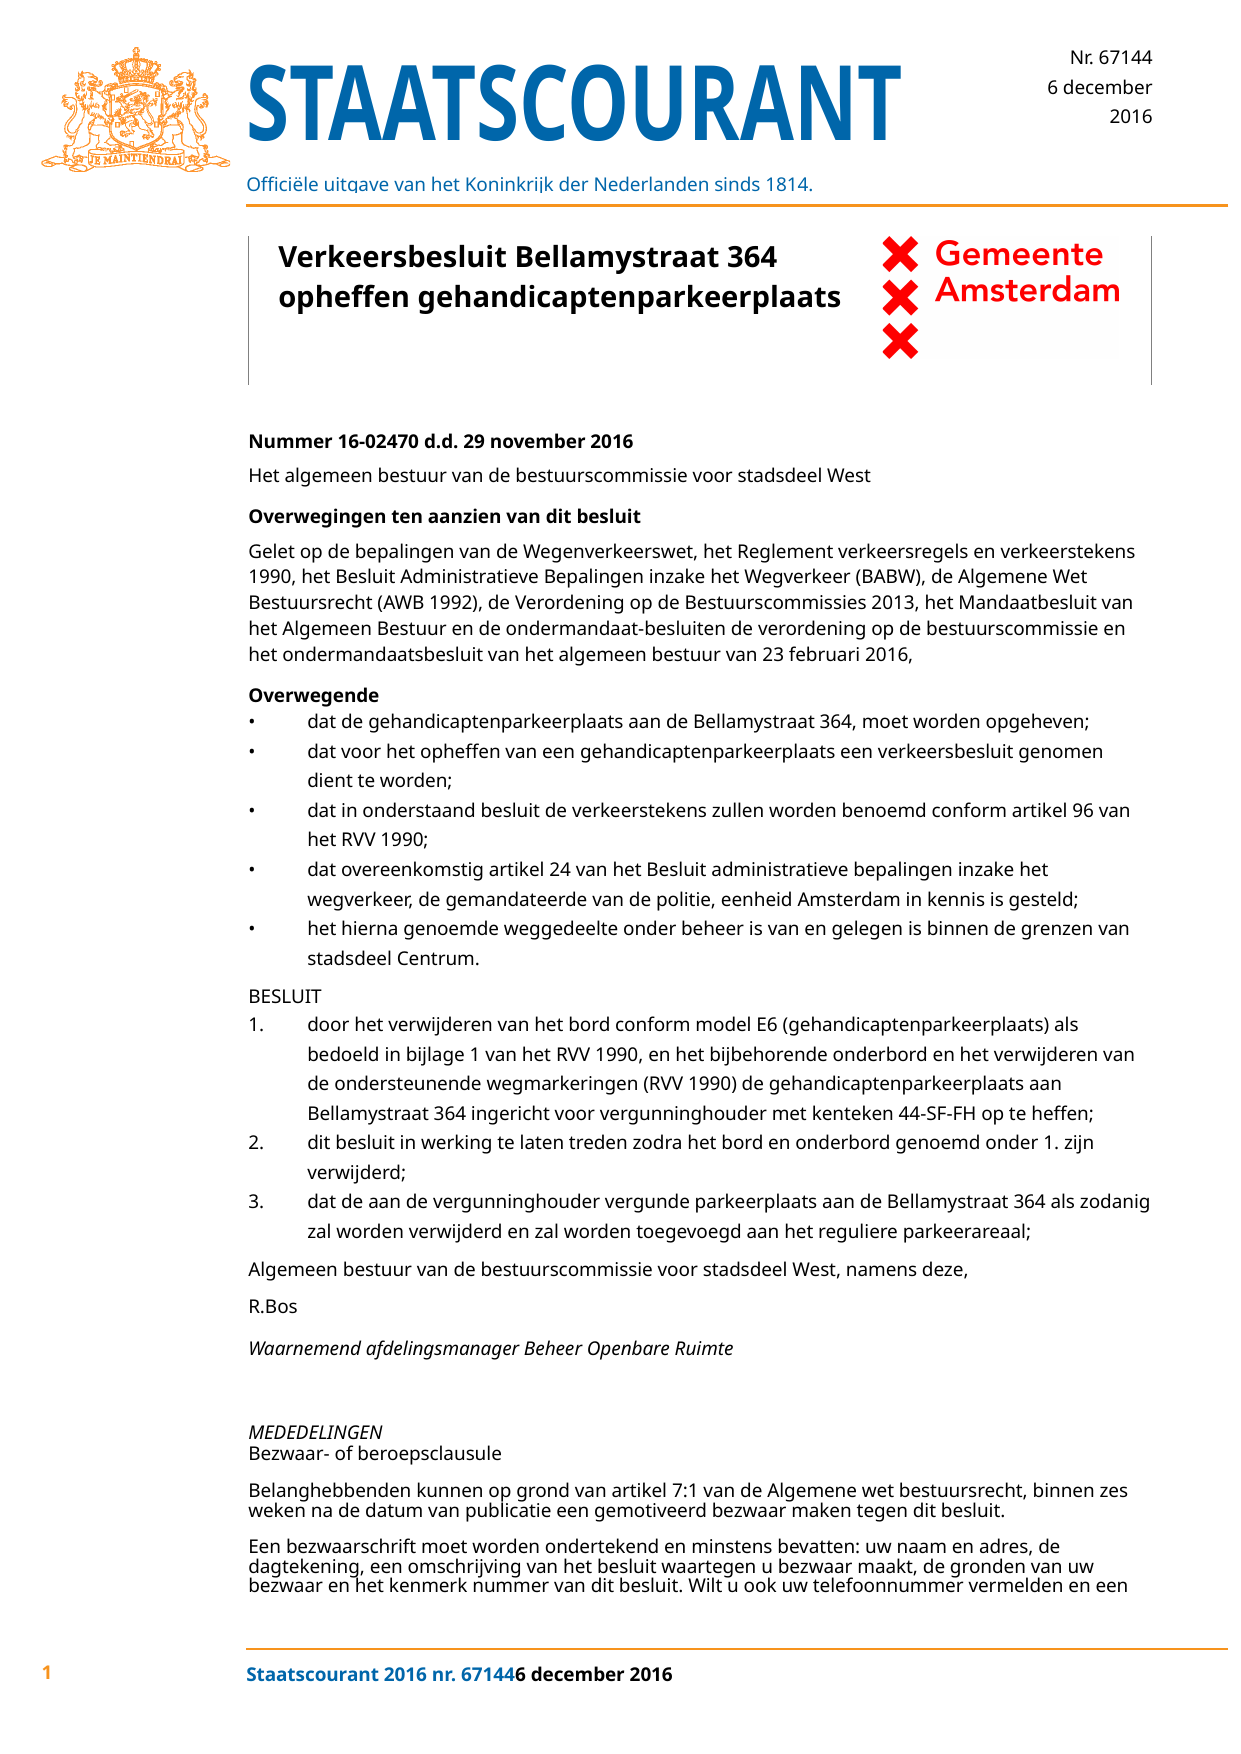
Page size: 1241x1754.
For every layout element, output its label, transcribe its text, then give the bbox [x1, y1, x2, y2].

text Het algemeen bestuur van de bestuurscommissie voor stadsdeel West [248, 462, 1152, 488]
picture [41, 47, 231, 172]
text Algemeen bestuur van de bestuurscommissie voor stadsdeel West, namens deze, [248, 1256, 1152, 1282]
list het hierna genoemde weggedeelte onder beheer is van en gelegen is binnen de grenzen van stadsdeel Centrum. [248, 915, 1152, 971]
picture [882, 236, 1119, 359]
table_header [850, 236, 1151, 385]
text Overwegende [248, 683, 1152, 708]
list dat de aan de vergunninghouder vergunde parkeerplaats aan de Bellamystraat 364 als zodanig zal worden verwijderd en zal worden toegevoegd aan het reguliere parkeerareaal; [248, 1189, 1152, 1244]
text MEDEDELINGEN [248, 1419, 1152, 1445]
text Waarnemend afdelingsmanager Beheer Openbare Ruimte [248, 1335, 1152, 1361]
list dat overeenkomstig artikel 24 van het Besluit administratieve bepalingen inzake het wegverkeer, de gemandateerde van de politie, eenheid Amsterdam in kennis is gesteld; [248, 856, 1152, 912]
text Een bezwaarschrift moet worden ondertekend en minstens bevatten: uw naam en adres, de dagtekening, een omschrijving van het besluit waartegen u bezwaar maakt, de gronden van uw bezwaar en het kenmerk nummer van dit besluit. Wilt u ook uw telefoonnummer vermelden en een [248, 1538, 1152, 1596]
text BESLUIT [248, 983, 1152, 1009]
list dit besluit in werking te laten treden zodra het bord en onderbord genoemd onder 1. zijn verwijderd; [248, 1129, 1152, 1185]
list dat in onderstaand besluit de verkeerstekens zullen worden benoemd conform artikel 96 van het RVV 1990; [248, 797, 1152, 852]
text Overwegingen ten aanzien van dit besluit [248, 504, 1152, 529]
text Belanghebbenden kunnen op grond van artikel 7:1 van de Algemene wet bestuursrecht, binnen zes weken na de datum van publicatie een gemotiveerd bezwaar maken tegen dit besluit. [248, 1482, 1152, 1521]
text R.Bos [248, 1293, 1152, 1319]
list dat voor het opheffen van een gehandicaptenparkeerplaats een verkeersbesluit genomen dient te worden; [248, 738, 1152, 793]
text Gelet op de bepalingen van de Wegenverkeerswet, het Reglement verkeersregels en verkeerstekens 1990, het Besluit Administratieve Bepalingen inzake het Wegverkeer (BABW), de Algemene Wet Bestuursrecht (AWB 1992), de Verordening op de Bestuurscommissies 2013, het Mandaatbesluit van het Algemeen Bestuur en de ondermandaat-besluiten de verordening op de bestuurscommissie en het ondermandaatsbesluit van het algemeen bestuur van 23 februari 2016, [248, 538, 1152, 666]
text Bezwaar- of beroepsclausule [248, 1445, 1152, 1464]
list dat de gehandicaptenparkeerplaats aan de Bellamystraat 364, moet worden opgeheven; [248, 708, 1152, 734]
text Nummer 16-02470 d.d. 29 november 2016 [248, 428, 1152, 453]
list door het verwijderen van het bord conform model E6 (gehandicaptenparkeerplaats) als bedoeld in bijlage 1 van het RVV 1990, en het bijbehorende onderbord en het verwijderen van de ondersteunende wegmarkeringen (RVV 1990) de gehandicaptenparkeerplaats aan Bellamystraat 364 ingericht voor vergunninghouder met kenteken 44-SF-FH op te heffen; [248, 1011, 1152, 1126]
table_header Verkeersbesluit Bellamystraat 364 opheffen gehandicaptenparkeerplaats [249, 236, 850, 385]
